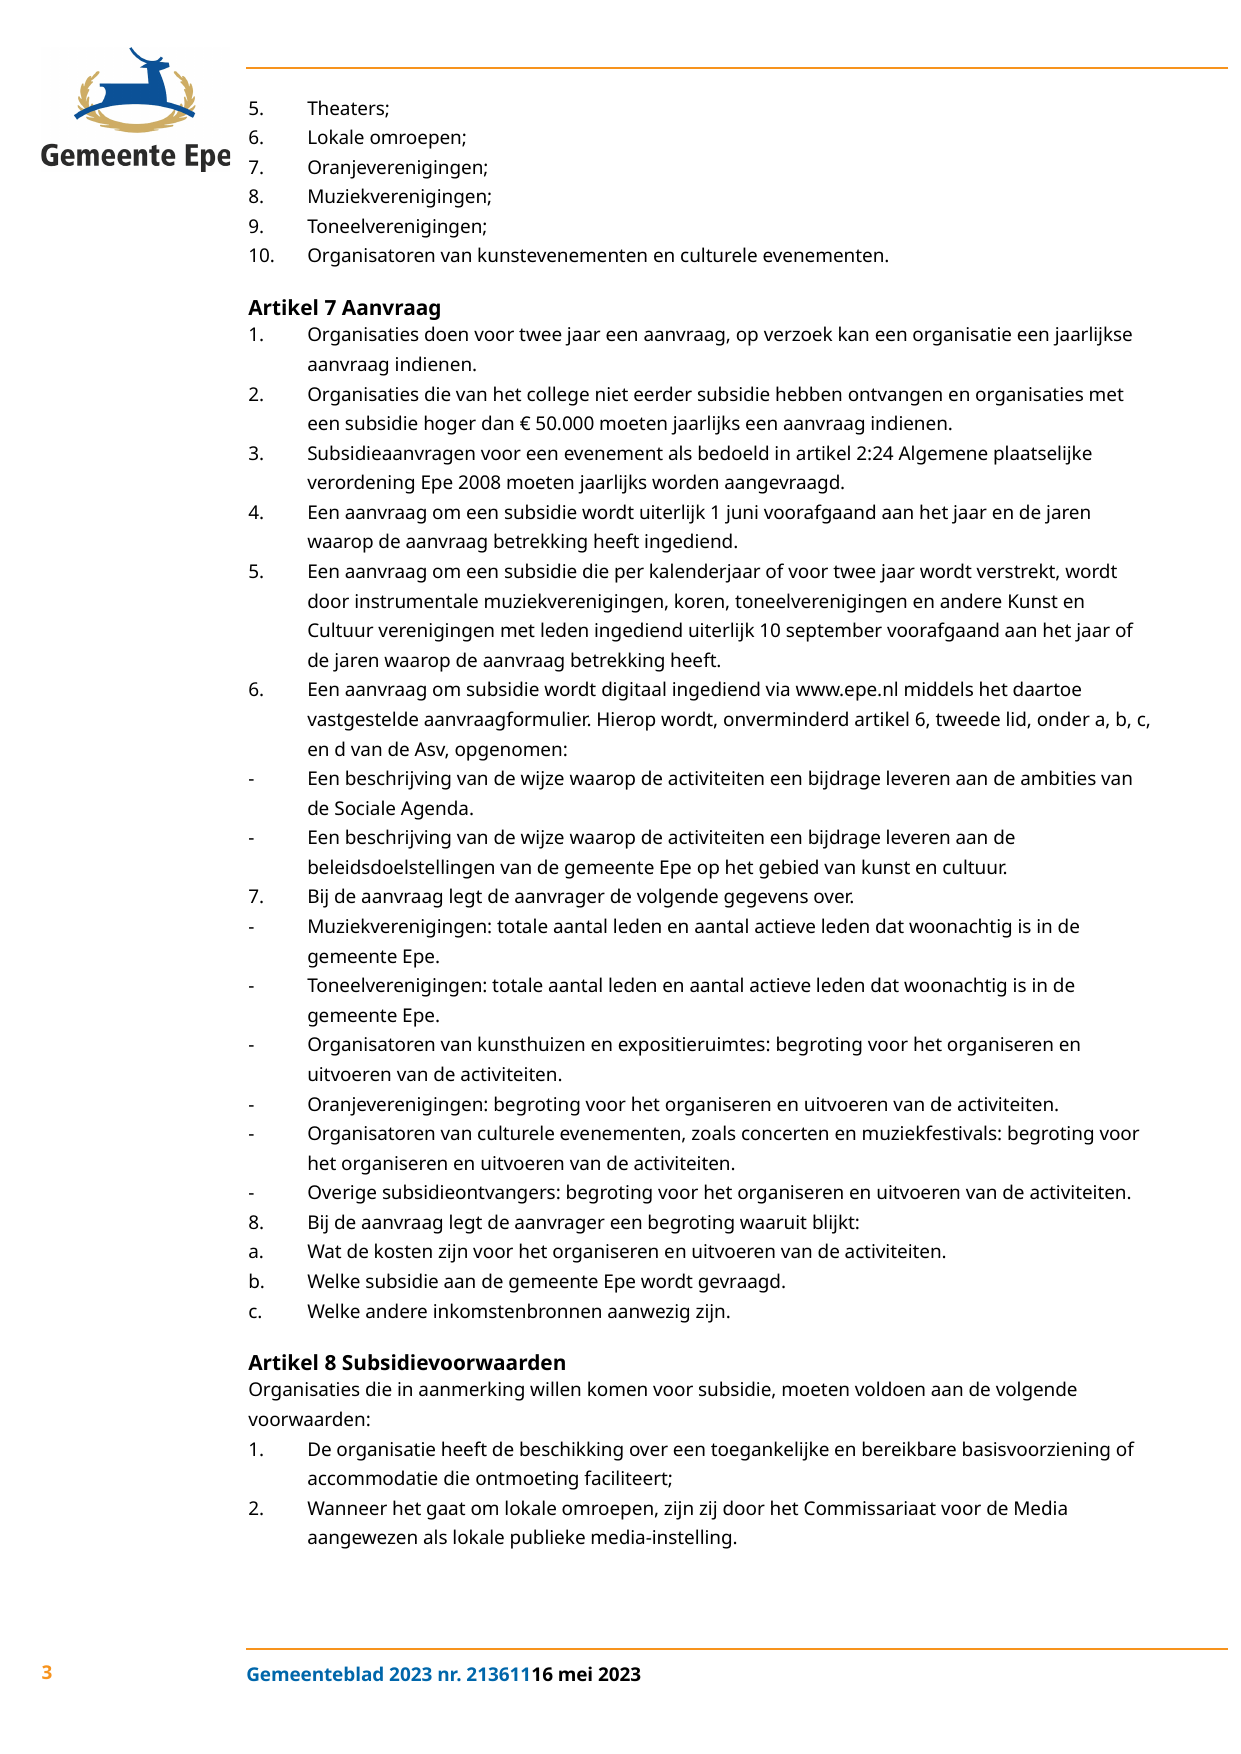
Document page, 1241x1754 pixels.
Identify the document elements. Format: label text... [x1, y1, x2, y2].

list Muziekverenigingen: totale aantal leden en aantal actieve leden dat woonachtig is in de gemeente Epe. [248, 913, 1152, 968]
list Wanneer het gaat om lokale omroepen, zijn zij door het Commissariaat voor de Media aangewezen als lokale publieke media-instelling. [248, 1495, 1152, 1550]
list Theaters; [248, 95, 1152, 121]
list Organisatoren van culturele evenementen, zoals concerten en muziekfestivals: begroting voor het organiseren en uitvoeren van de activiteiten. [248, 1120, 1152, 1176]
list Organisaties die van het college niet eerder subsidie hebben ontvangen en organisaties met een subsidie hoger dan € 50.000 moeten jaarlijks een aanvraag indienen. [248, 381, 1152, 436]
list De organisatie heeft de beschikking over een toegankelijke en bereikbare basisvoorziening of accommodatie die ontmoeting faciliteert; [248, 1436, 1152, 1491]
list Toneelverenigingen; [248, 213, 1152, 239]
list Organisaties doen voor twee jaar een aanvraag, op verzoek kan een organisatie een jaarlijkse aanvraag indienen. [248, 322, 1152, 377]
list Overige subsidieontvangers: begroting voor het organiseren en uitvoeren van de activiteiten. [248, 1179, 1152, 1205]
list Subsidieaanvragen voor een evenement als bedoeld in artikel 2:24 Algemene plaatselijke verordening Epe 2008 moeten jaarlijks worden aangevraagd. [248, 440, 1152, 495]
list Toneelverenigingen: totale aantal leden en aantal actieve leden dat woonachtig is in de gemeente Epe. [248, 972, 1152, 1028]
list Oranjeverenigingen; [248, 154, 1152, 180]
list Muziekverenigingen; [248, 183, 1152, 209]
list Wat de kosten zijn voor het organiseren en uitvoeren van de activiteiten. [248, 1239, 1152, 1264]
text Artikel 7 Aanvraag [248, 293, 1152, 322]
text Artikel 8 Subsidievoorwaarden [248, 1348, 1152, 1377]
list Bij de aanvraag legt de aanvrager de volgende gegevens over. [248, 884, 1152, 909]
list Een aanvraag om subsidie wordt digitaal ingediend via www.epe.nl middels het daartoe vastgestelde aanvraagformulier. Hierop wordt, onverminderd artikel 6, tweede lid, onder a, b, c, en d van de Asv, opgenomen: [248, 677, 1152, 761]
text Organisaties die in aanmerking willen komen voor subsidie, moeten voldoen aan de volgende voorwaarden: [248, 1377, 1152, 1432]
list Organisatoren van kunsthuizen en expositieruimtes: begroting voor het organiseren en uitvoeren van de activiteiten. [248, 1032, 1152, 1087]
list Een beschrijving van de wijze waarop de activiteiten een bijdrage leveren aan de ambities van de Sociale Agenda. [248, 765, 1152, 821]
list Welke andere inkomstenbronnen aanwezig zijn. [248, 1298, 1152, 1323]
list Welke subsidie aan de gemeente Epe wordt gevraagd. [248, 1268, 1152, 1294]
list Een aanvraag om een subsidie wordt uiterlijk 1 juni voorafgaand aan het jaar en de jaren waarop de aanvraag betrekking heeft ingediend. [248, 499, 1152, 554]
list Een aanvraag om een subsidie die per kalenderjaar of voor twee jaar wordt verstrekt, wordt door instrumentale muziekverenigingen, koren, toneelverenigingen en andere Kunst en Cultuur verenigingen met leden ingediend uiterlijk 10 september voorafgaand aan het jaar of de jaren waarop de aanvraag betrekking heeft. [248, 558, 1152, 673]
picture [41, 47, 231, 172]
list Bij de aanvraag legt de aanvrager een begroting waaruit blijkt: [248, 1209, 1152, 1235]
list Oranjeverenigingen: begroting voor het organiseren en uitvoeren van de activiteiten. [248, 1091, 1152, 1116]
list Organisatoren van kunstevenementen en culturele evenementen. [248, 243, 1152, 268]
list Lokale omroepen; [248, 124, 1152, 150]
list Een beschrijving van de wijze waarop de activiteiten een bijdrage leveren aan de beleidsdoelstellingen van de gemeente Epe op het gebied van kunst en cultuur. [248, 824, 1152, 880]
